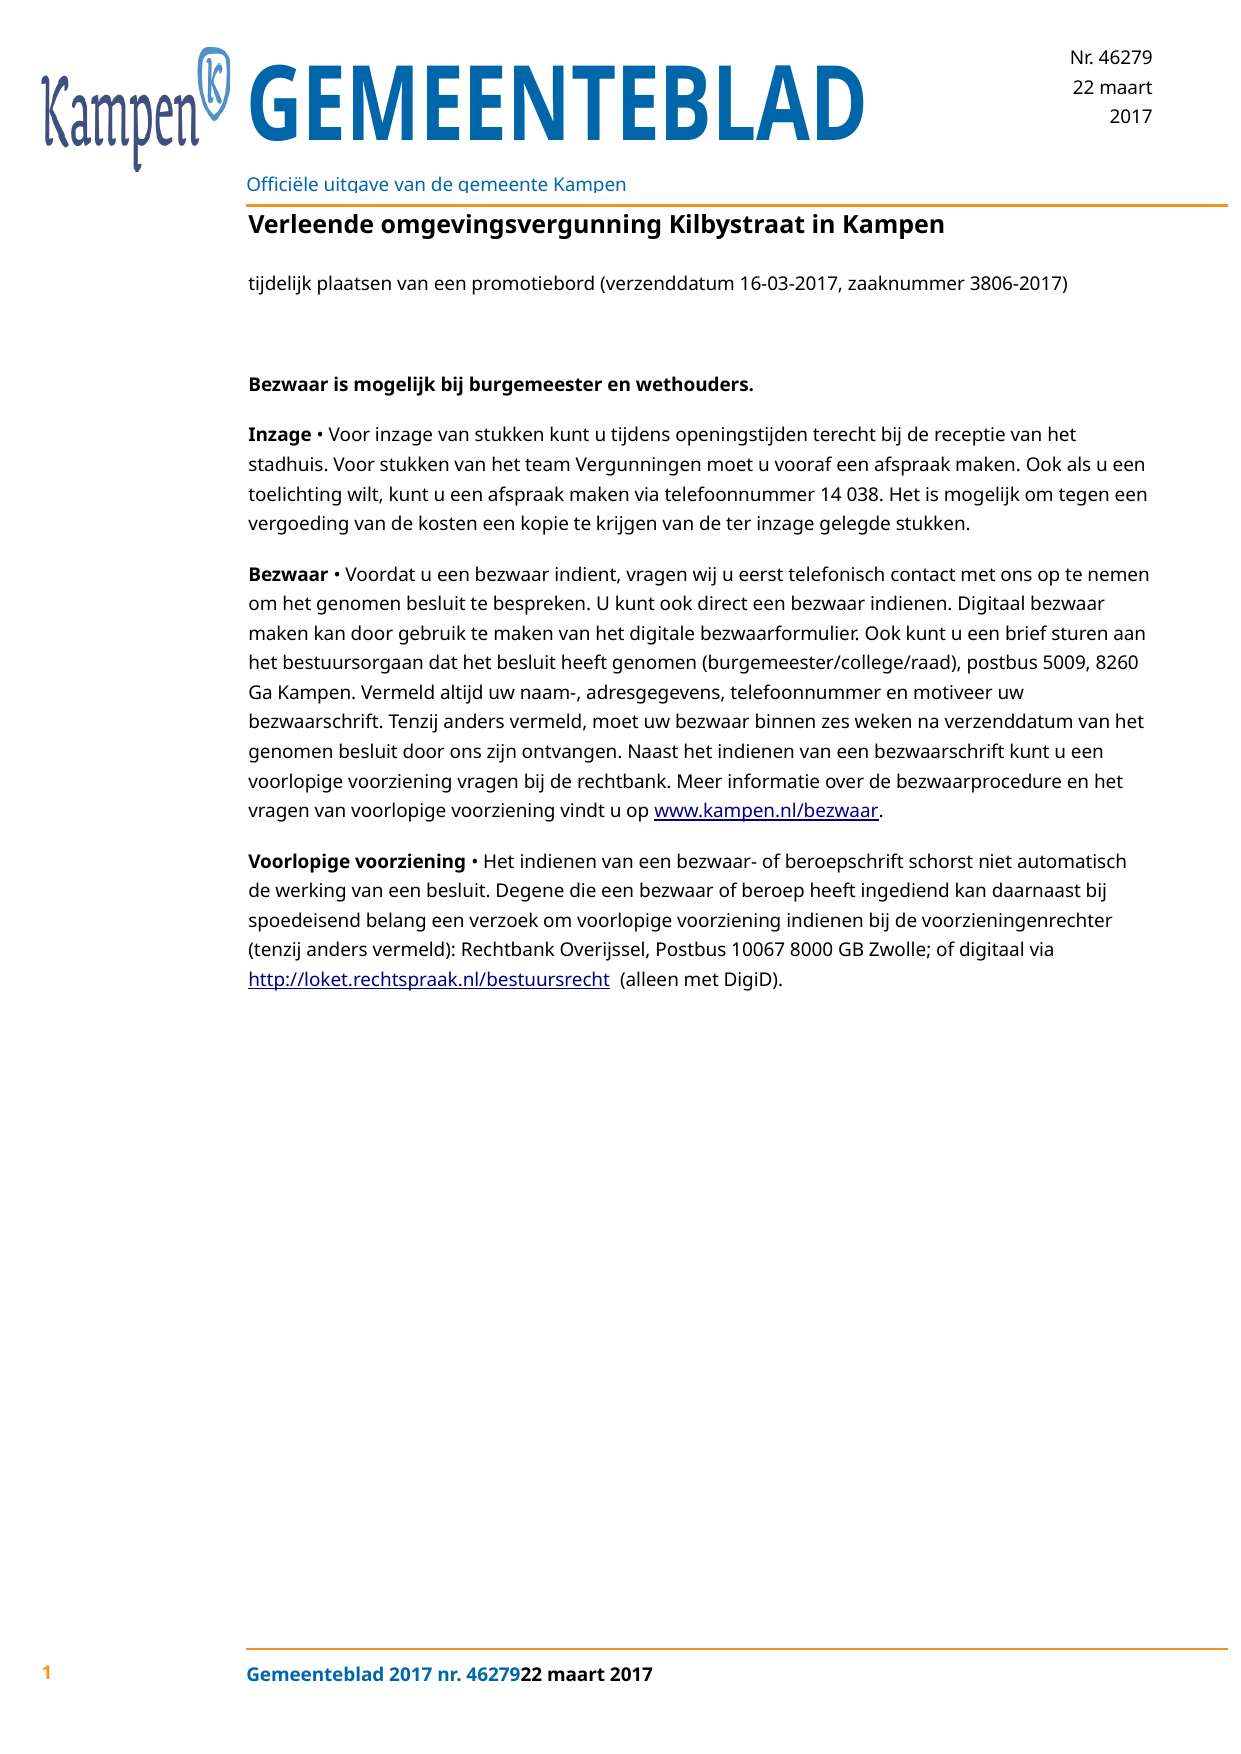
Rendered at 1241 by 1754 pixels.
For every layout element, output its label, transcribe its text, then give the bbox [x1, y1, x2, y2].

text Verleende omgevingsvergunning Kilbystraat in Kampen [248, 207, 1152, 241]
text Voorlopige voorziening • Het indienen van een bezwaar- of beroepschrift schorst niet automatisch de werking van een besluit. Degene die een bezwaar of beroep heeft ingediend kan daarnaast bij spoedeisend belang een verzoek om voorlopige voorziening indienen bij de voorzieningenrechter (tenzij anders vermeld): Rechtbank Overijssel, Postbus 10067 8000 GB Zwolle; of digitaal via http://loket.rechtspraak.nl/bestuursrecht (alleen met DigiD). [248, 848, 1152, 992]
picture [41, 47, 231, 172]
text Bezwaar is mogelijk bij burgemeester en wethouders. [248, 371, 1152, 397]
text tijdelijk plaatsen van een promotiebord (verzenddatum 16-03-2017, zaaknummer 3806-2017) [248, 270, 1152, 296]
text Bezwaar • Voordat u een bezwaar indient, vragen wij u eerst telefonisch contact met ons op te nemen om het genomen besluit te bespreken. U kunt ook direct een bezwaar indienen. Digitaal bezwaar maken kan door gebruik te maken van het digitale bezwaarformulier. Ook kunt u een brief sturen aan het bestuursorgaan dat het besluit heeft genomen (burgemeester/college/raad), postbus 5009, 8260 Ga Kampen. Vermeld altijd uw naam-, adresgegevens, telefoonnummer en motiveer uw bezwaarschrift. Tenzij anders vermeld, moet uw bezwaar binnen zes weken na verzenddatum van het genomen besluit door ons zijn ontvangen. Naast het indienen van een bezwaarschrift kunt u een voorlopige voorziening vragen bij de rechtbank. Meer informatie over de bezwaarprocedure en het vragen van voorlopige voorziening vindt u op www.kampen.nl/bezwaar. [248, 561, 1152, 823]
text Inzage • Voor inzage van stukken kunt u tijdens openingstijden terecht bij de receptie van het stadhuis. Voor stukken van het team Vergunningen moet u vooraf een afspraak maken. Ook als u een toelichting wilt, kunt u een afspraak maken via telefoonnummer 14 038. Het is mogelijk om tegen een vergoeding van de kosten een kopie te krijgen van de ter inzage gelegde stukken. [248, 422, 1152, 536]
